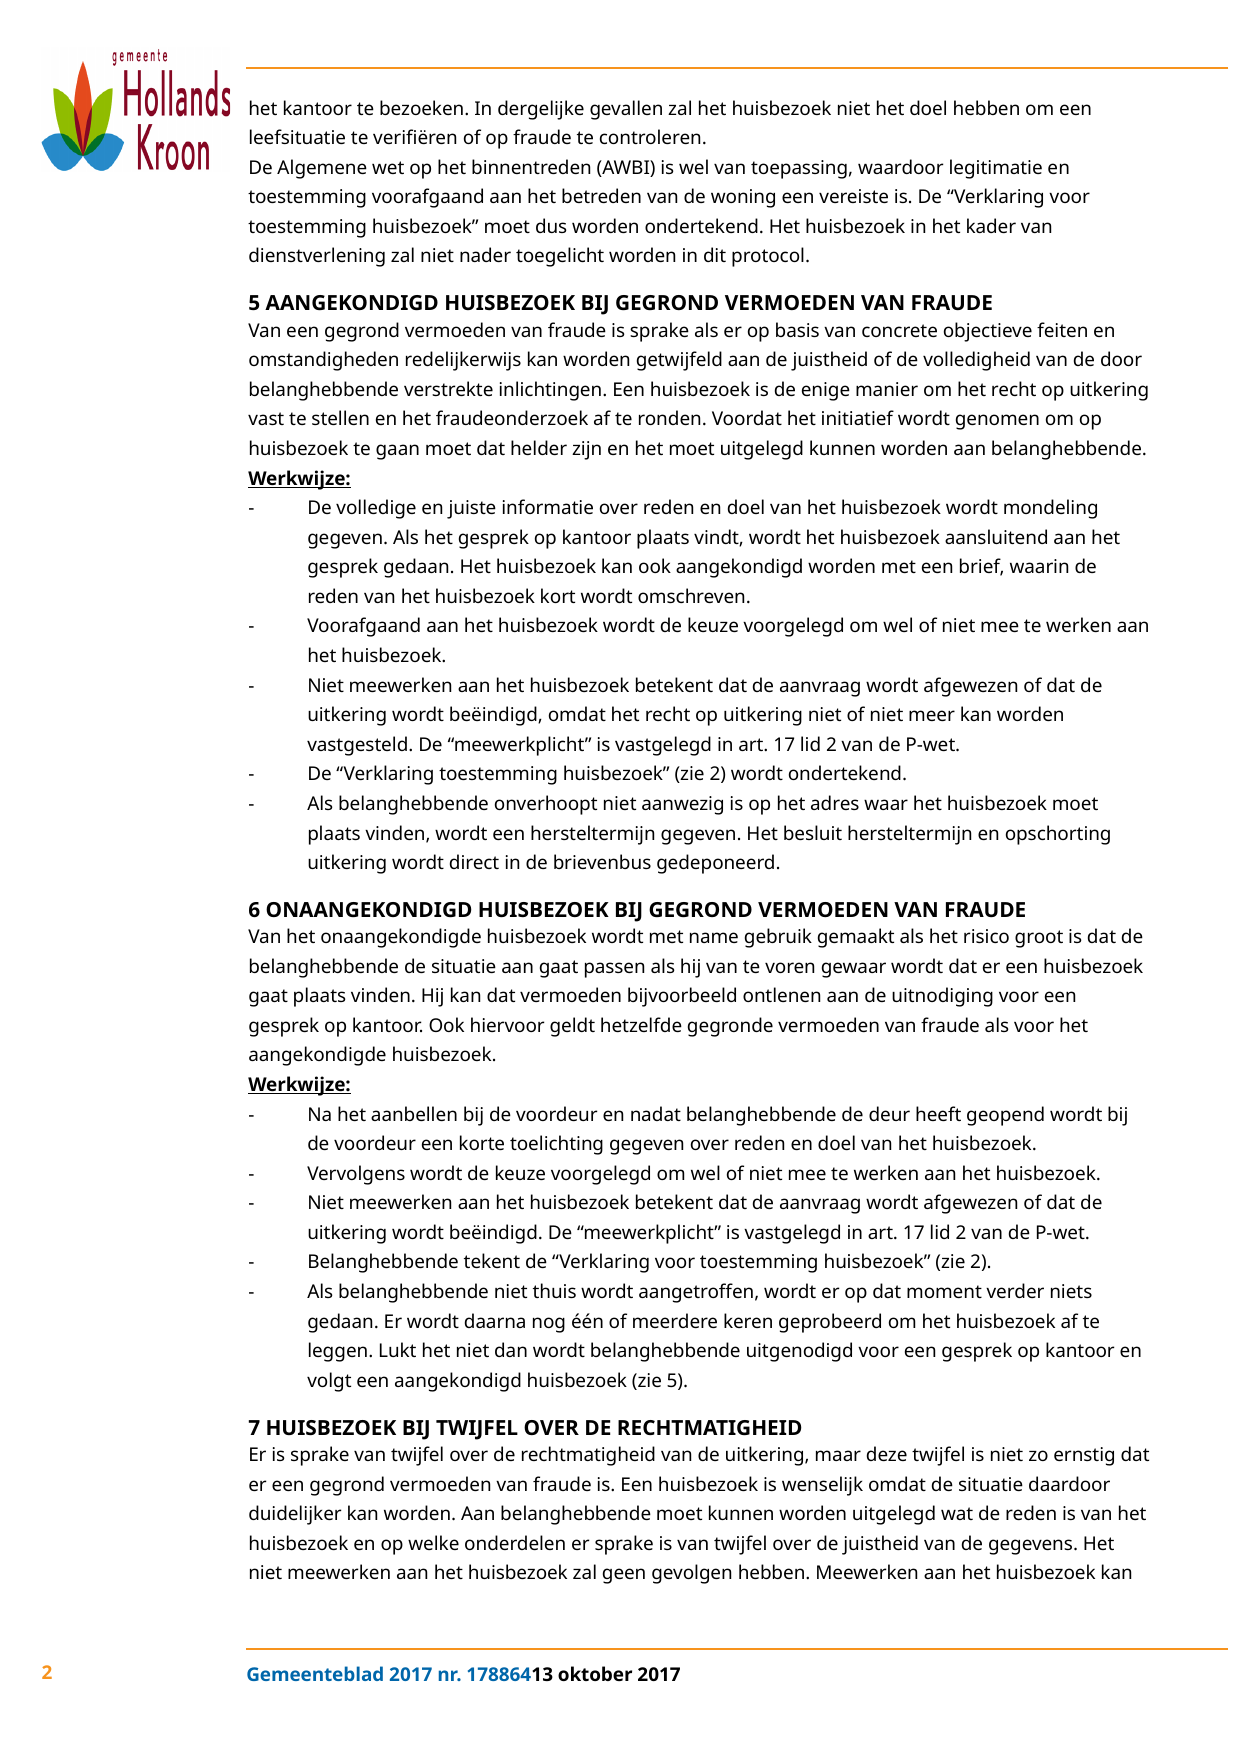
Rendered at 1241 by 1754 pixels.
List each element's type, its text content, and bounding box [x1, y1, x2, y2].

list De volledige en juiste informatie over reden en doel van het huisbezoek wordt mondeling gegeven. Als het gesprek op kantoor plaats vindt, wordt het huisbezoek aansluitend aan het gesprek gedaan. Het huisbezoek kan ook aangekondigd worden met een brief, waarin de reden van het huisbezoek kort wordt omschreven. [248, 494, 1152, 609]
text 7 HUISBEZOEK BIJ TWIJFEL OVER DE RECHTMATIGHEID [248, 1413, 1152, 1441]
list Als belanghebbende niet thuis wordt aangetroffen, wordt er op dat moment verder niets gedaan. Er wordt daarna nog één of meerdere keren geprobeerd om het huisbezoek af te leggen. Lukt het niet dan wordt belanghebbende uitgenodigd voor een gesprek op kantoor en volgt een aangekondigd huisbezoek (zie 5). [248, 1278, 1152, 1393]
list De “Verklaring toestemming huisbezoek” (zie 2) wordt ondertekend. [248, 761, 1152, 786]
text het kantoor te bezoeken. In dergelijke gevallen zal het huisbezoek niet het doel hebben om een leefsituatie te verifiëren of op fraude te controleren. [248, 95, 1152, 150]
text Werkwijze: [248, 465, 1152, 490]
list Vervolgens wordt de keuze voorgelegd om wel of niet mee te werken aan het huisbezoek. [248, 1160, 1152, 1186]
text Van een gegrond vermoeden van fraude is sprake als er op basis van concrete objectieve feiten en omstandigheden redelijkerwijs kan worden getwijfeld aan de juistheid of de volledigheid van de door belanghebbende verstrekte inlichtingen. Een huisbezoek is de enige manier om het recht op uitkering vast te stellen en het fraudeonderzoek af te ronden. Voordat het initiatief wordt genomen om op huisbezoek te gaan moet dat helder zijn en het moet uitgelegd kunnen worden aan belanghebbende. [248, 317, 1152, 461]
list Niet meewerken aan het huisbezoek betekent dat de aanvraag wordt afgewezen of dat de uitkering wordt beëindigd. De “meewerkplicht” is vastgelegd in art. 17 lid 2 van de P-wet. [248, 1189, 1152, 1245]
text Er is sprake van twijfel over de rechtmatigheid van de uitkering, maar deze twijfel is niet zo ernstig dat er een gegrond vermoeden van fraude is. Een huisbezoek is wenselijk omdat de situatie daardoor duidelijker kan worden. Aan belanghebbende moet kunnen worden uitgelegd wat de reden is van het huisbezoek en op welke onderdelen er sprake is van twijfel over de juistheid van de gegevens. Het niet meewerken aan het huisbezoek zal geen gevolgen hebben. Meewerken aan het huisbezoek kan [248, 1441, 1152, 1585]
list Niet meewerken aan het huisbezoek betekent dat de aanvraag wordt afgewezen of dat de uitkering wordt beëindigd, omdat het recht op uitkering niet of niet meer kan worden vastgesteld. De “meewerkplicht” is vastgelegd in art. 17 lid 2 van de P-wet. [248, 672, 1152, 757]
text Van het onaangekondigde huisbezoek wordt met name gebruik gemaakt als het risico groot is dat de belanghebbende de situatie aan gaat passen als hij van te voren gewaar wordt dat er een huisbezoek gaat plaats vinden. Hij kan dat vermoeden bijvoorbeeld ontlenen aan de uitnodiging voor een gesprek op kantoor. Ook hiervoor geldt hetzelfde gegronde vermoeden van fraude als voor het aangekondigde huisbezoek. [248, 923, 1152, 1067]
list Voorafgaand aan het huisbezoek wordt de keuze voorgelegd om wel of niet mee te werken aan het huisbezoek. [248, 613, 1152, 668]
list Na het aanbellen bij de voordeur en nadat belanghebbende de deur heeft geopend wordt bij de voordeur een korte toelichting gegeven over reden en doel van het huisbezoek. [248, 1101, 1152, 1156]
text Werkwijze: [248, 1071, 1152, 1097]
list Als belanghebbende onverhoopt niet aanwezig is op het adres waar het huisbezoek moet plaats vinden, wordt een hersteltermijn gegeven. Het besluit hersteltermijn en opschorting uitkering wordt direct in de brievenbus gedeponeerd. [248, 790, 1152, 875]
picture [41, 47, 231, 172]
text 6 ONAANGEKONDIGD HUISBEZOEK BIJ GEGROND VERMOEDEN VAN FRAUDE [248, 895, 1152, 923]
list Belanghebbende tekent de “Verklaring voor toestemming huisbezoek” (zie 2). [248, 1249, 1152, 1274]
text 5 AANGEKONDIGD HUISBEZOEK BIJ GEGROND VERMOEDEN VAN FRAUDE [248, 288, 1152, 317]
text De Algemene wet op het binnentreden (AWBI) is wel van toepassing, waardoor legitimatie en toestemming voorafgaand aan het betreden van de woning een vereiste is. De “Verklaring voor toestemming huisbezoek” moet dus worden ondertekend. Het huisbezoek in het kader van dienstverlening zal niet nader toegelicht worden in dit protocol. [248, 154, 1152, 268]
